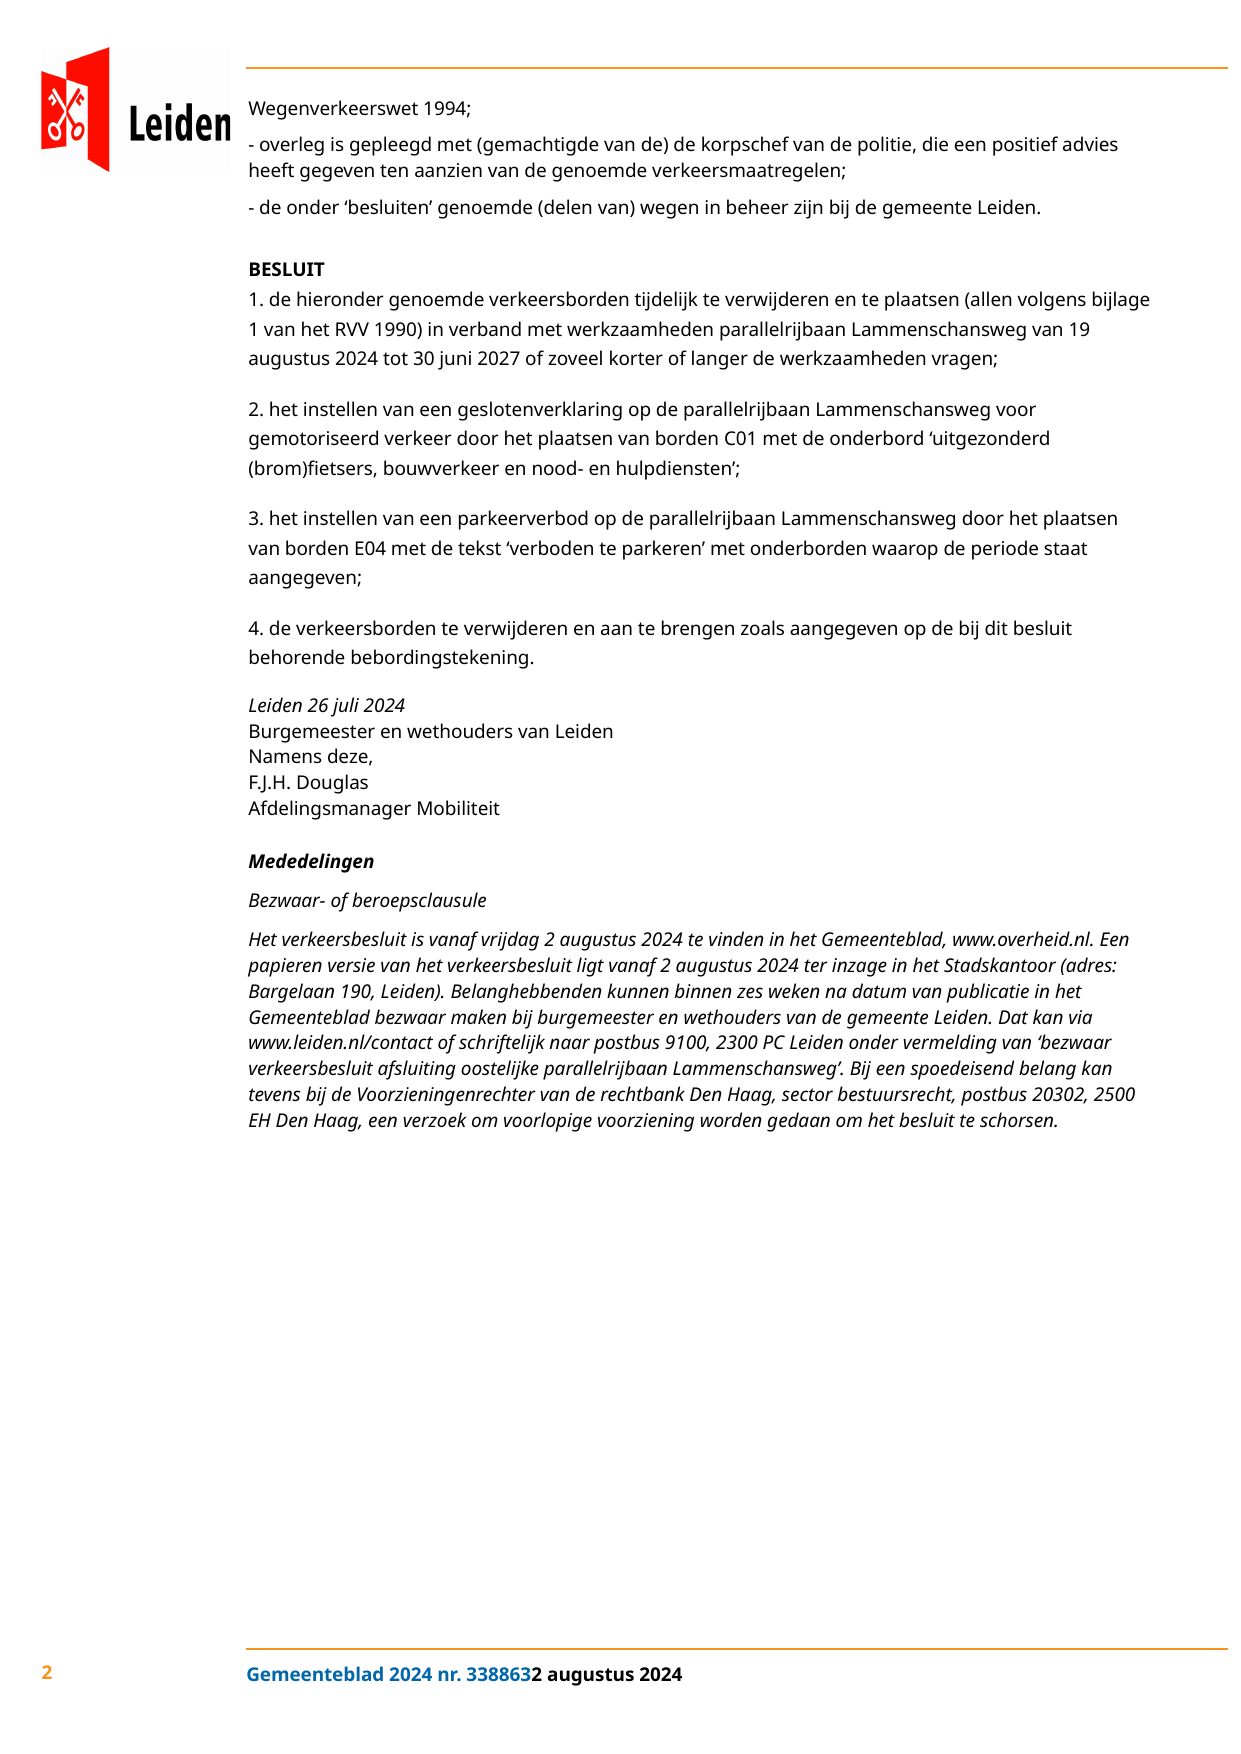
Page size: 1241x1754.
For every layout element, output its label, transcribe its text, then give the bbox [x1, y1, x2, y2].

text Afdelingsmanager Mobiliteit [248, 795, 1152, 821]
text - de onder ‘besluiten’ genoemde (delen van) wegen in beheer zijn bij de gemeente Leiden. [248, 194, 1152, 219]
text Burgemeester en wethouders van Leiden [248, 718, 1152, 744]
text 4. de verkeersborden te verwijderen en aan te brengen zoals aangegeven op de bij dit besluit behorende bebordingstekening. [248, 615, 1152, 670]
text - overleg is gepleegd met (gemachtigde van de) de korpschef van de politie, die een positief advies heeft gegeven ten aanzien van de genoemde verkeersmaatregelen; [248, 131, 1152, 183]
text Namens deze, [248, 744, 1152, 769]
text 2. het instellen van een geslotenverklaring op de parallelrijbaan Lammenschansweg voor gemotoriseerd verkeer door het plaatsen van borden C01 met de onderbord ‘uitgezonderd (brom)fietsers, bouwverkeer en nood- en hulpdiensten’; [248, 396, 1152, 481]
text Mededelingen [248, 848, 1152, 874]
text Bezwaar- of beroepsclausule [248, 887, 1152, 913]
text Het verkeersbesluit is vanaf vrijdag 2 augustus 2024 te vinden in het Gemeenteblad, www.overheid.nl. Een papieren versie van het verkeersbesluit ligt vanaf 2 augustus 2024 ter inzage in het Stadskantoor (adres: Bargelaan 190, Leiden). Belanghebbenden kunnen binnen zes weken na datum van publicatie in het Gemeenteblad bezwaar maken bij burgemeester en wethouders van de gemeente Leiden. Dat kan via www.leiden.nl/contact of schriftelijk naar postbus 9100, 2300 PC Leiden onder vermelding van ‘bezwaar verkeersbesluit afsluiting oostelijke parallelrijbaan Lammenschansweg’. Bij een spoedeisend belang kan tevens bij de Voorzieningenrechter van de rechtbank Den Haag, sector bestuursrecht, postbus 20302, 2500 EH Den Haag, een verzoek om voorlopige voorziening worden gedaan om het besluit te schorsen. [248, 927, 1152, 1132]
text F.J.H. Douglas [248, 769, 1152, 795]
text 1. de hieronder genoemde verkeersborden tijdelijk te verwijderen en te plaatsen (allen volgens bijlage 1 van het RVV 1990) in verband met werkzaamheden parallelrijbaan Lammenschansweg van 19 augustus 2024 tot 30 juni 2027 of zoveel korter of langer de werkzaamheden vragen; [248, 286, 1152, 371]
text 3. het instellen van een parkeerverbod op de parallelrijbaan Lammenschansweg door het plaatsen van borden E04 met de tekst ‘verboden te parkeren’ met onderborden waarop de periode staat aangegeven; [248, 505, 1152, 590]
text Wegenverkeerswet 1994; [248, 95, 1152, 121]
picture [41, 47, 231, 172]
text BESLUIT [248, 257, 1152, 282]
text Leiden 26 juli 2024 [248, 692, 1152, 718]
